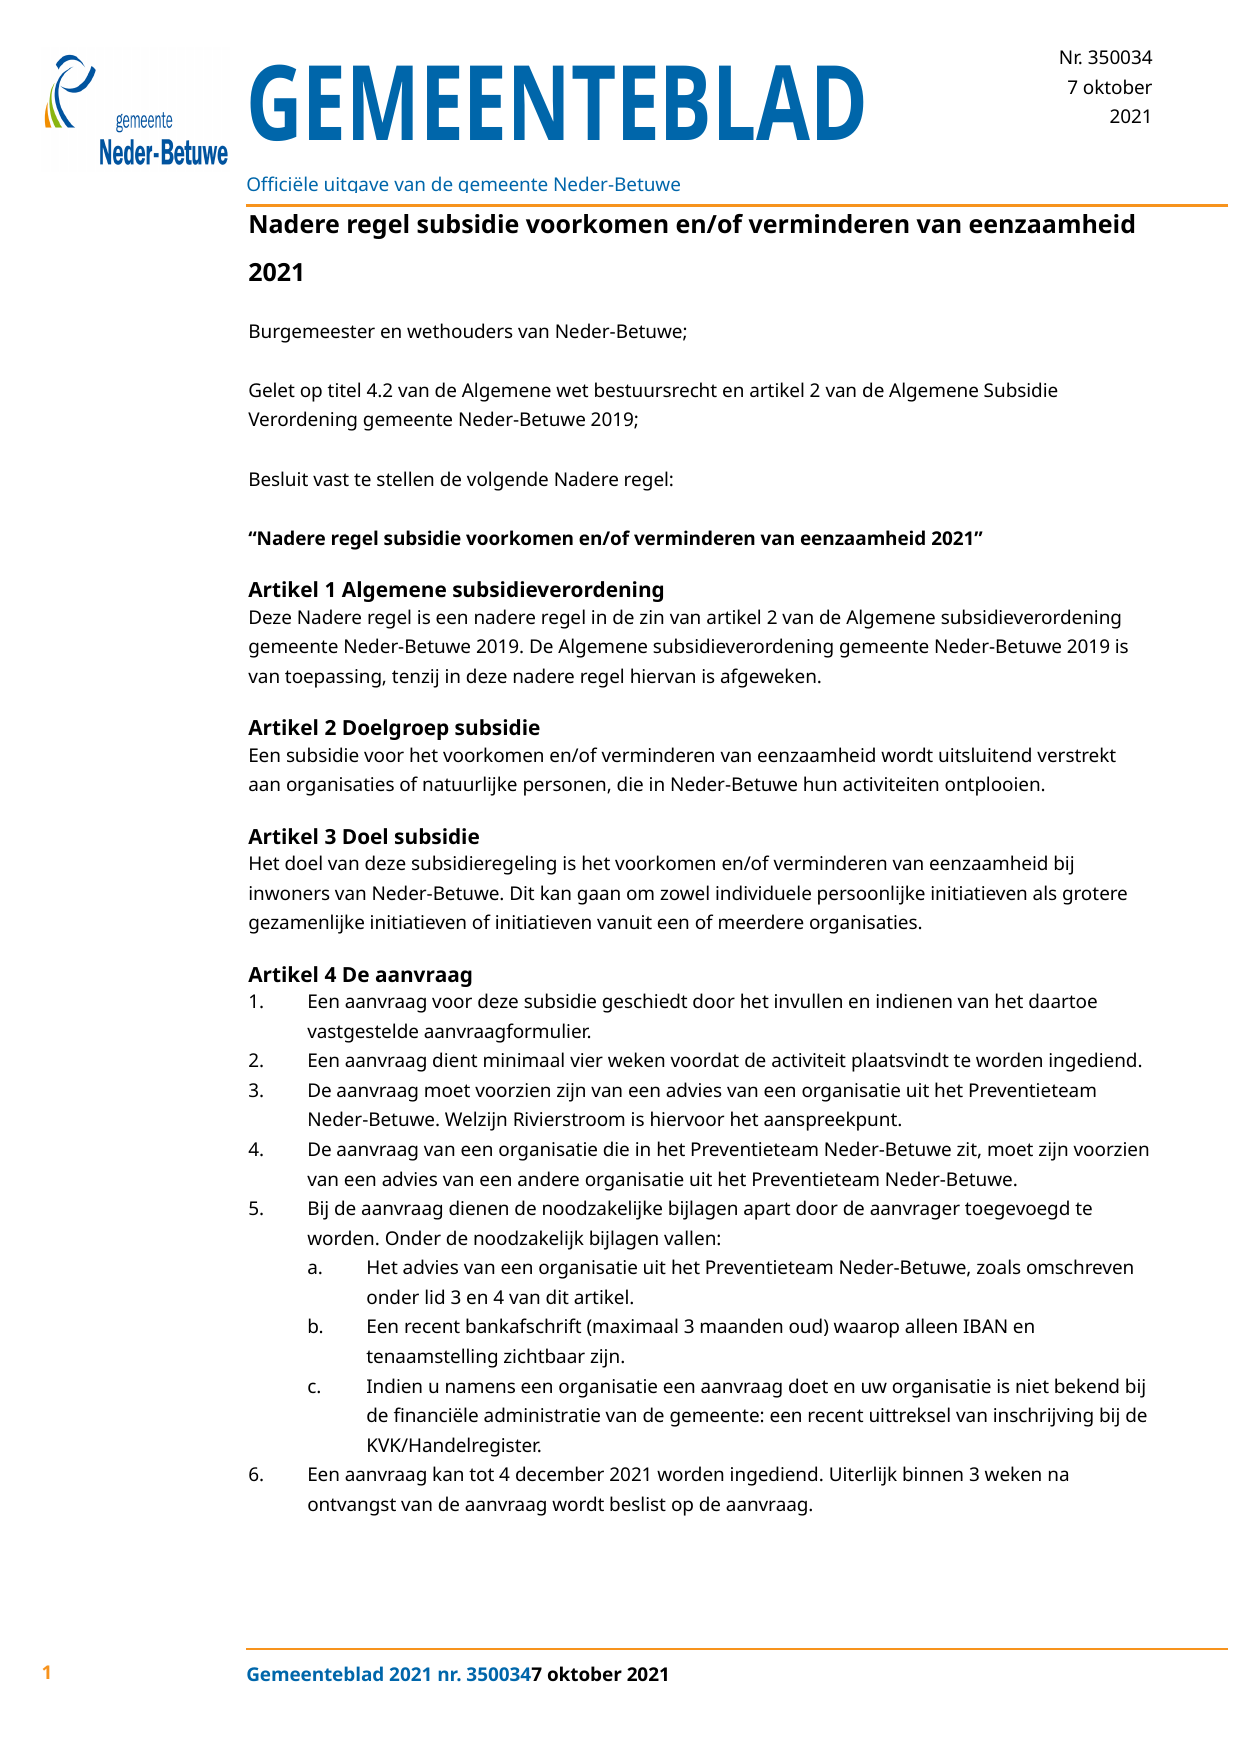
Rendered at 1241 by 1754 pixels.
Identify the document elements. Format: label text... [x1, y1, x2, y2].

list Indien u namens een organisatie een aanvraag doet en uw organisatie is niet bekend bij de financiële administratie van de gemeente: een recent uittreksel van inschrijving bij de KVK/Handelregister. [307, 1373, 1152, 1458]
list De aanvraag van een organisatie die in het Preventieteam Neder-Betuwe zit, moet zijn voorzien van een advies van een andere organisatie uit het Preventieteam Neder-Betuwe. [248, 1136, 1152, 1192]
list De aanvraag moet voorzien zijn van een advies van een organisatie uit het Preventieteam Neder-Betuwe. Welzijn Rivierstroom is hiervoor het aanspreekpunt. [248, 1077, 1152, 1132]
text Besluit vast te stellen de volgende Nadere regel: [248, 466, 1152, 492]
list Een recent bankafschrift (maximaal 3 maanden oud) waarop alleen IBAN en tenaamstelling zichtbaar zijn. [307, 1314, 1152, 1369]
text Burgemeester en wethouders van Neder-Betuwe; [248, 318, 1152, 344]
text Nadere regel subsidie voorkomen en/of verminderen van eenzaamheid 2021 [248, 207, 1152, 288]
text “Nadere regel subsidie voorkomen en/of verminderen van eenzaamheid 2021” [248, 525, 1152, 551]
list Een aanvraag dient minimaal vier weken voordat de activiteit plaatsvindt te worden ingediend. [248, 1047, 1152, 1073]
text Het doel van deze subsidieregeling is het voorkomen en/of verminderen van eenzaamheid bij inwoners van Neder-Betuwe. Dit kan gaan om zowel individuele persoonlijke initiatieven als grotere gezamenlijke initiatieven of initiatieven vanuit een of meerdere organisaties. [248, 850, 1152, 935]
list Het advies van een organisatie uit het Preventieteam Neder-Betuwe, zoals omschreven onder lid 3 en 4 van dit artikel. [307, 1254, 1152, 1310]
text Een subsidie voor het voorkomen en/of verminderen van eenzaamheid wordt uitsluitend verstrekt aan organisaties of natuurlijke personen, die in Neder-Betuwe hun activiteiten ontplooien. [248, 742, 1152, 797]
text Deze Nadere regel is een nadere regel in de zin van artikel 2 van de Algemene subsidieverordening gemeente Neder-Betuwe 2019. De Algemene subsidieverordening gemeente Neder-Betuwe 2019 is van toepassing, tenzij in deze nadere regel hiervan is afgeweken. [248, 604, 1152, 689]
text Gelet op titel 4.2 van de Algemene wet bestuursrecht en artikel 2 van de Algemene Subsidie Verordening gemeente Neder-Betuwe 2019; [248, 377, 1152, 432]
text Artikel 3 Doel subsidie [248, 822, 1152, 850]
list Een aanvraag kan tot 4 december 2021 worden ingediend. Uiterlijk binnen 3 weken na ontvangst van de aanvraag wordt beslist op de aanvraag. [248, 1462, 1152, 1517]
picture [41, 47, 231, 172]
text Artikel 1 Algemene subsidieverordening [248, 575, 1152, 604]
text Artikel 2 Doelgroep subsidie [248, 713, 1152, 742]
text Artikel 4 De aanvraag [248, 960, 1152, 988]
list Een aanvraag voor deze subsidie geschiedt door het invullen en indienen van het daartoe vastgestelde aanvraagformulier. [248, 988, 1152, 1044]
list Bij de aanvraag dienen de noodzakelijke bijlagen apart door de aanvrager toegevoegd te worden. Onder de noodzakelijk bijlagen vallen: [248, 1195, 1152, 1251]
